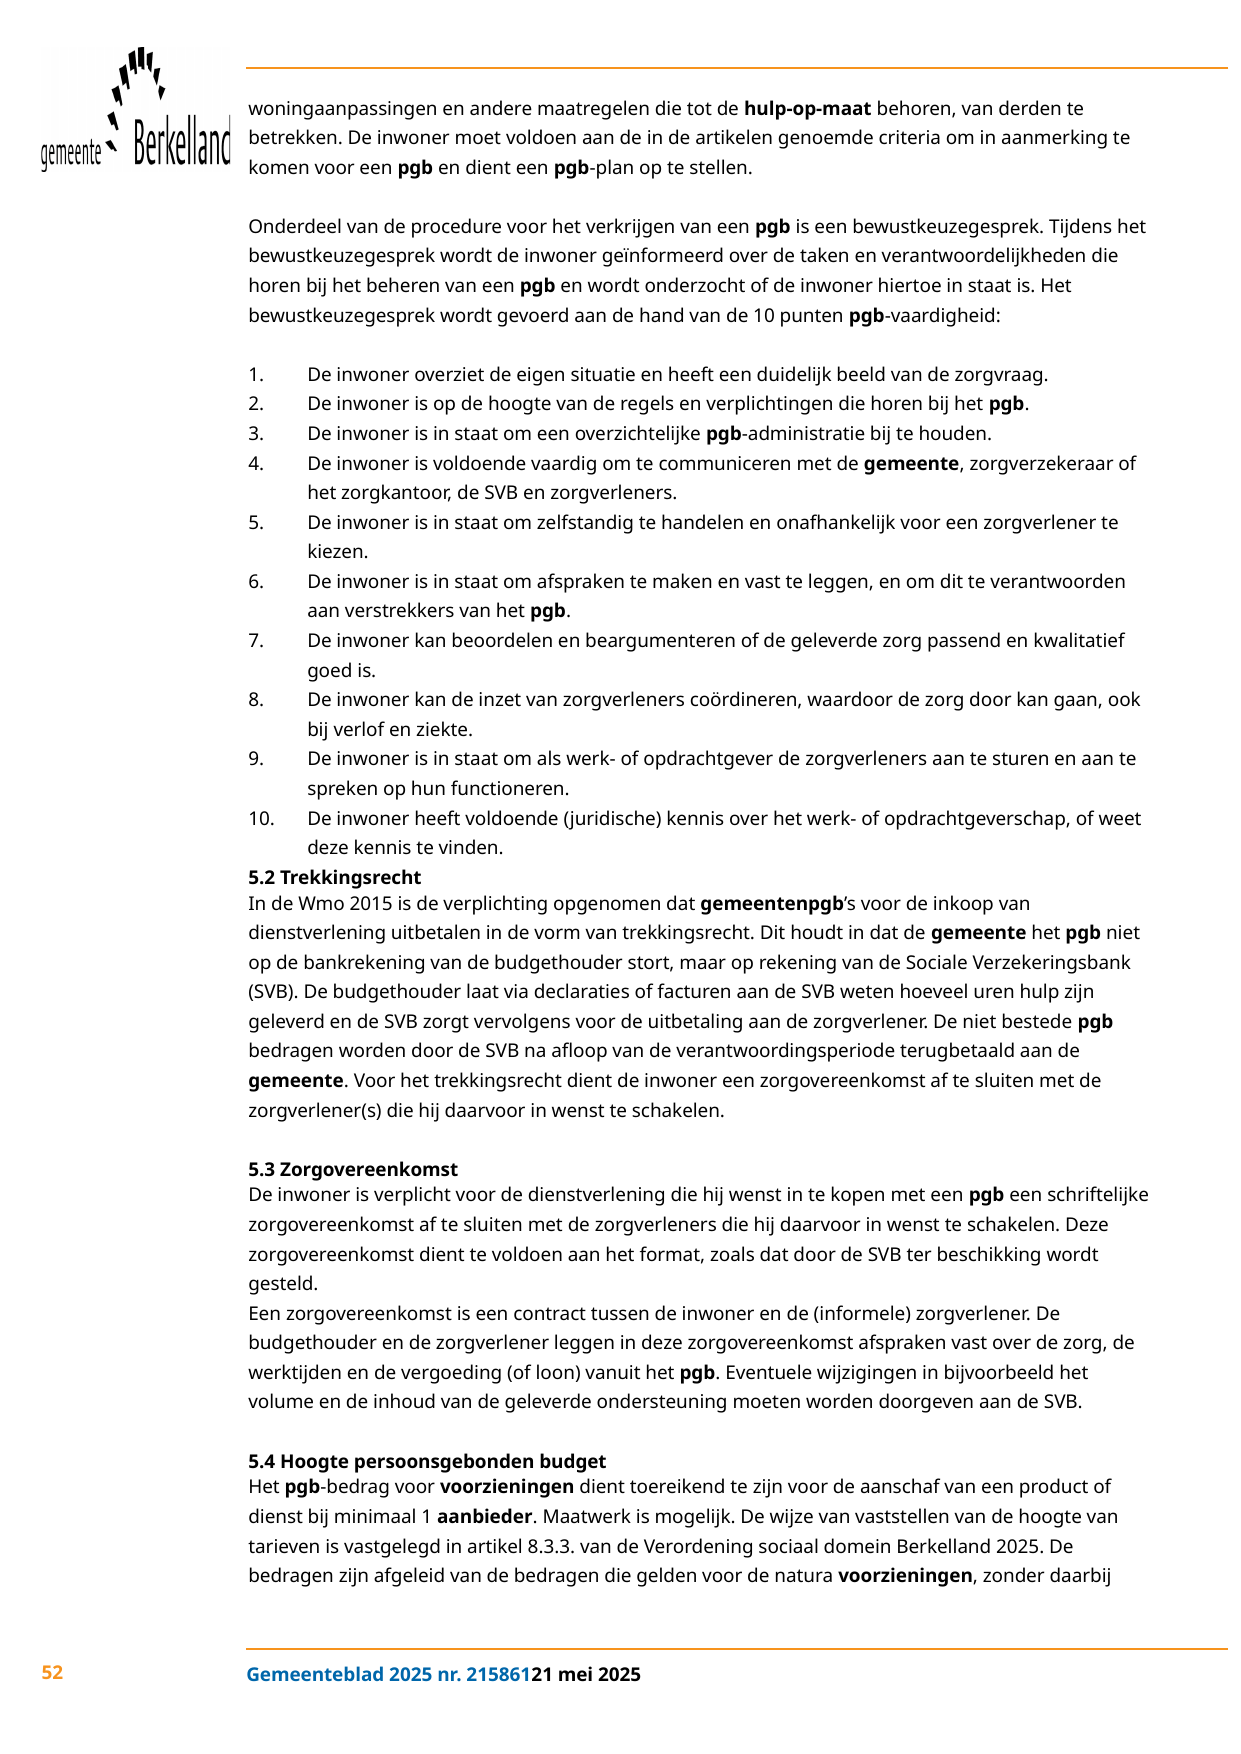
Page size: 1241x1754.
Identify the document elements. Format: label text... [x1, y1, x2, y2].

list De inwoner is op de hoogte van de regels en verplichtingen die horen bij het pgb. [248, 391, 1152, 416]
list De inwoner is in staat om een overzichtelijke pgb-administratie bij te houden. [248, 420, 1152, 446]
picture [41, 47, 231, 172]
list De inwoner is in staat om zelfstandig te handelen en onafhankelijk voor een zorgverlener te kiezen. [248, 509, 1152, 564]
list De inwoner is voldoende vaardig om te communiceren met de gemeente, zorgverzekeraar of het zorgkantoor, de SVB en zorgverleners. [248, 450, 1152, 505]
list De inwoner kan beoordelen en beargumenteren of de geleverde zorg passend en kwalitatief goed is. [248, 627, 1152, 683]
text 5.3 Zorgovereenkomst [248, 1156, 1152, 1182]
text Het pgb-bedrag voor voorzieningen dient toereikend te zijn voor de aanschaf van een product of dienst bij minimaal 1 aanbieder. Maatwerk is mogelijk. De wijze van vaststellen van de hoogte van tarieven is vastgelegd in artikel 8.3.3. van de Verordening sociaal domein Berkelland 2025. De bedragen zijn afgeleid van de bedragen die gelden voor de natura voorzieningen, zonder daarbij [248, 1474, 1152, 1588]
list De inwoner is in staat om als werk- of opdrachtgever de zorgverleners aan te sturen en aan te spreken op hun functioneren. [248, 746, 1152, 801]
text woningaanpassingen en andere maatregelen die tot de hulp-op-maat behoren, van derden te betrekken. De inwoner moet voldoen aan de in de artikelen genoemde criteria om in aanmerking te komen voor een pgb en dient een pgb-plan op te stellen. [248, 95, 1152, 180]
text Een zorgovereenkomst is een contract tussen de inwoner en de (informele) zorgverlener. De budgethouder en de zorgverlener leggen in deze zorgovereenkomst afspraken vast over de zorg, de werktijden en de vergoeding (of loon) vanuit het pgb. Eventuele wijzigingen in bijvoorbeeld het volume en de inhoud van de geleverde ondersteuning moeten worden doorgeven aan de SVB. [248, 1300, 1152, 1414]
text 5.2 Trekkingsrecht [248, 864, 1152, 890]
list De inwoner heeft voldoende (juridische) kennis over het werk- of opdrachtgeverschap, of weet deze kennis te vinden. [248, 805, 1152, 860]
text In de Wmo 2015 is de verplichting opgenomen dat gemeentenpgb’s voor de inkoop van dienstverlening uitbetalen in de vorm van trekkingsrecht. Dit houdt in dat de gemeente het pgb niet op de bankrekening van de budgethouder stort, maar op rekening van de Sociale Verzekeringsbank (SVB). De budgethouder laat via declaraties of facturen aan de SVB weten hoeveel uren hulp zijn geleverd en de SVB zorgt vervolgens voor de uitbetaling aan de zorgverlener. De niet bestede pgb bedragen worden door de SVB na afloop van de verantwoordingsperiode terugbetaald aan de gemeente. Voor het trekkingsrecht dient de inwoner een zorgovereenkomst af te sluiten met de zorgverlener(s) die hij daarvoor in wenst te schakelen. [248, 890, 1152, 1122]
text 5.4 Hoogte persoonsgebonden budget [248, 1448, 1152, 1474]
list De inwoner is in staat om afspraken te maken en vast te leggen, en om dit te verantwoorden aan verstrekkers van het pgb. [248, 568, 1152, 623]
text De inwoner is verplicht voor de dienstverlening die hij wenst in te kopen met een pgb een schriftelijke zorgovereenkomst af te sluiten met de zorgverleners die hij daarvoor in wenst te schakelen. Deze zorgovereenkomst dient te voldoen aan het format, zoals dat door de SVB ter beschikking wordt gesteld. [248, 1182, 1152, 1296]
list De inwoner overziet de eigen situatie en heeft een duidelijk beeld van de zorgvraag. [248, 361, 1152, 387]
list De inwoner kan de inzet van zorgverleners coördineren, waardoor de zorg door kan gaan, ook bij verlof en ziekte. [248, 686, 1152, 742]
text Onderdeel van de procedure voor het verkrijgen van een pgb is een bewustkeuzegesprek. Tijdens het bewustkeuzegesprek wordt de inwoner geïnformeerd over de taken en verantwoordelijkheden die horen bij het beheren van een pgb en wordt onderzocht of de inwoner hiertoe in staat is. Het bewustkeuzegesprek wordt gevoerd aan de hand van de 10 punten pgb-vaardigheid: [248, 213, 1152, 328]
